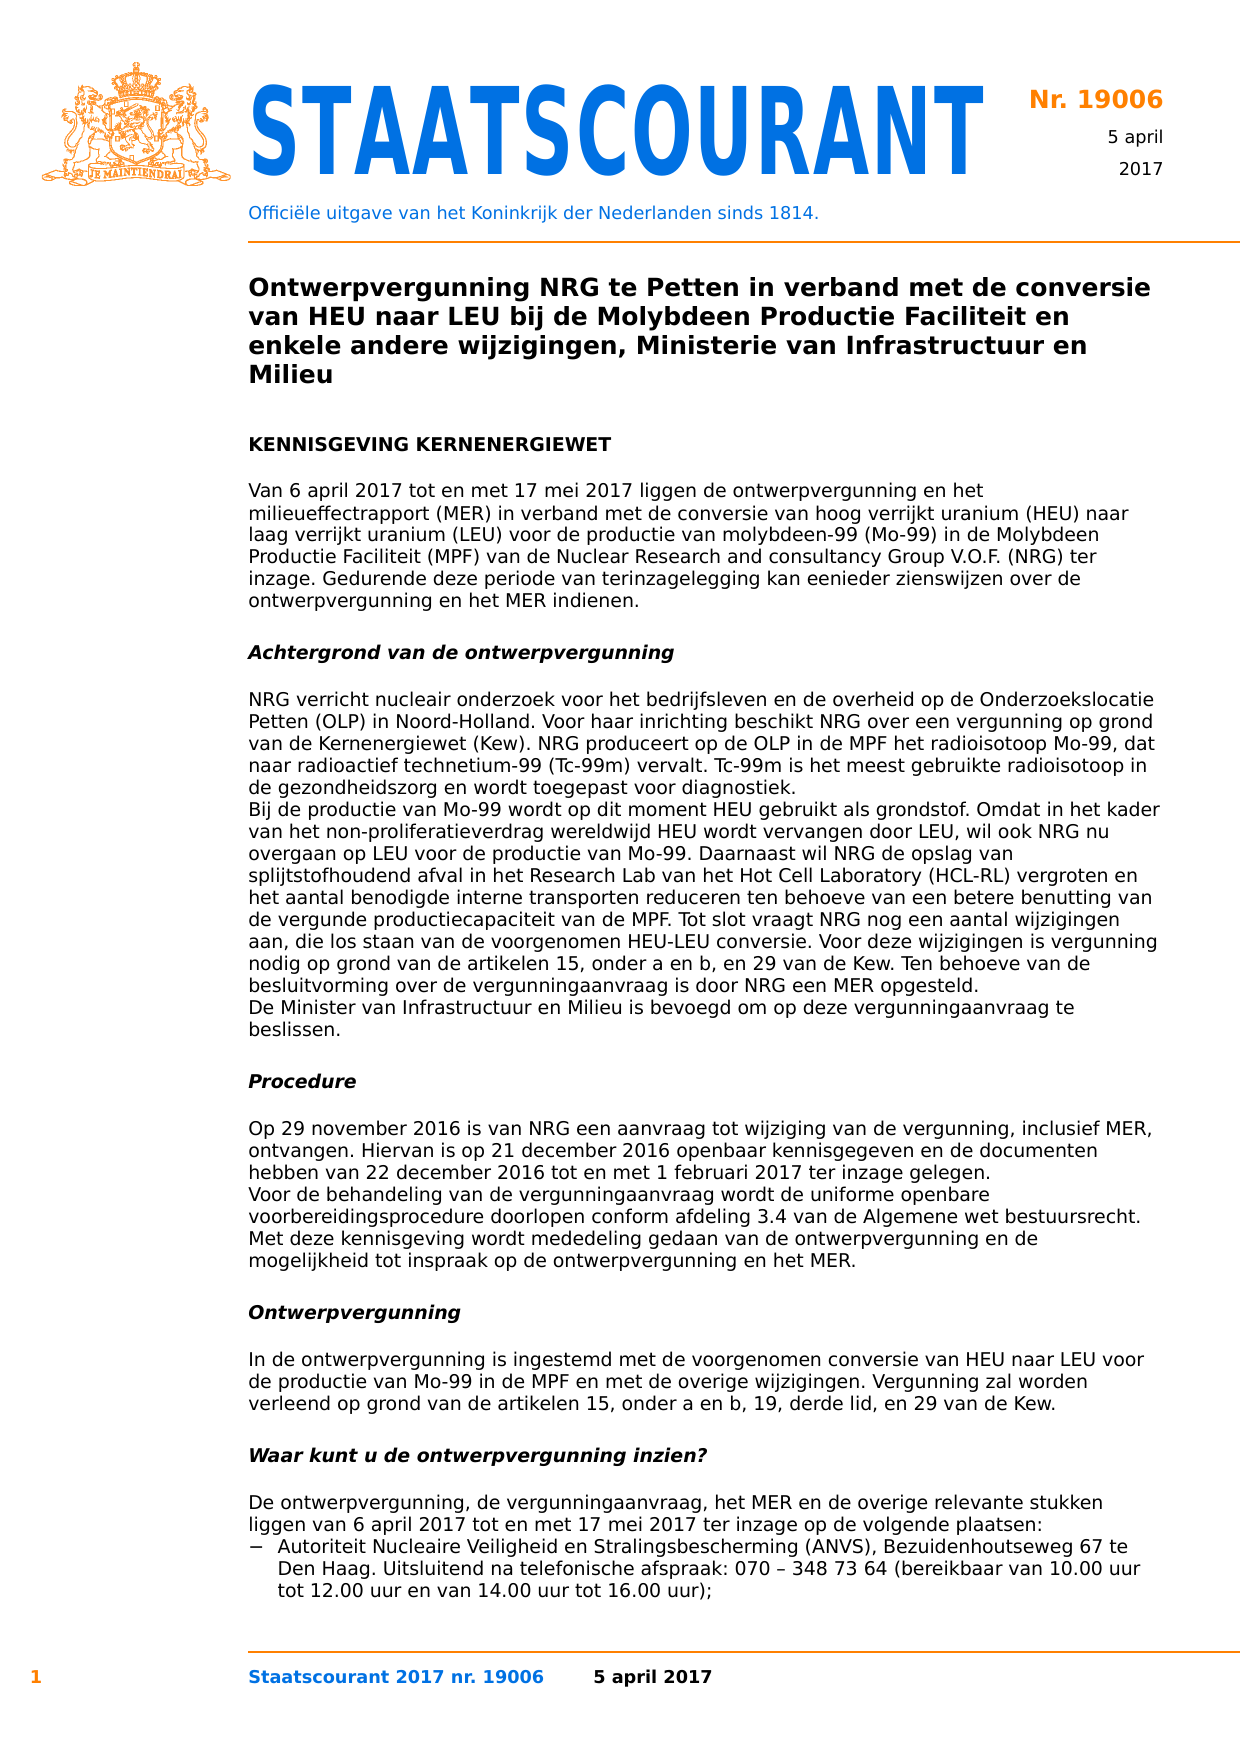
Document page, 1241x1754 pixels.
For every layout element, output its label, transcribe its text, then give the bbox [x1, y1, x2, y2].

table_header STAATSCOURANT [248, 62, 998, 203]
subtitle Achtergrond van de ontwerpvergunning [248, 642, 1163, 664]
table_cell 5 april [998, 121, 1240, 153]
text Bij de productie van Mo-99 wordt op dit moment HEU gebruikt als grondstof. Omdat in het kader van het non-proliferatieverdrag wereldwijd HEU wordt vervangen door LEU, wil ook NRG nu overgaan op LEU voor de productie van Mo-99. Daarnaast wil NRG de opslag van splijtstofhoudend afval in het Research Lab van het Hot Cell Laboratory (HCL-RL) vergroten en het aantal benodigde interne transporten reduceren ten behoeve van een betere benutting van de vergunde productiecapaciteit van de MPF. Tot slot vraagt NRG nog een aantal wijzigingen aan, die los staan van de voorgenomen HEU-LEU conversie. Voor deze wijzigingen is vergunning nodig op grond van de artikelen 15, onder a en b, en 29 van de Kew. Ten behoeve van de besluitvorming over de vergunningaanvraag is door NRG een MER opgesteld. [248, 799, 1163, 997]
text In de ontwerpvergunning is ingestemd met de voorgenomen conversie van HEU naar LEU voor de productie van Mo-99 in de MPF en met de overige wijzigingen. Vergunning zal worden verleend op grond van de artikelen 15, onder a en b, 19, derde lid, en 29 van de Kew. [248, 1349, 1163, 1415]
table_header [25, 62, 248, 241]
subtitle Ontwerpvergunning [248, 1302, 1163, 1324]
text De ontwerpvergunning, de vergunningaanvraag, het MER en de overige relevante stukken liggen van 6 april 2017 tot en met 17 mei 2017 ter inzage op de volgende plaatsen: [248, 1492, 1163, 1536]
subtitle Ontwerpvergunning NRG te Petten in verband met de conversie van HEU naar LEU bij de Molybdeen Productie Faciliteit en enkele andere wijzigingen, Ministerie van Infrastructuur en Milieu [248, 273, 1163, 390]
subtitle KENNISGEVING KERNENERGIEWET [248, 433, 1163, 455]
text Van 6 april 2017 tot en met 17 mei 2017 liggen de ontwerpvergunning en het milieueffectrapport (MER) in verband met de conversie van hoog verrijkt uranium (HEU) naar laag verrijkt uranium (LEU) voor de productie van molybdeen-99 (Mo-99) in de Molybdeen Productie Faciliteit (MPF) van de Nuclear Research and consultancy Group V.O.F. (NRG) ter inzage. Gedurende deze periode van terinzagelegging kan eenieder zienswijzen over de ontwerpvergunning en het MER indienen. [248, 480, 1163, 612]
picture [41, 62, 231, 186]
table_header Nr. 19006 [998, 62, 1240, 121]
text NRG verricht nucleair onderzoek voor het bedrijfsleven en de overheid op de Onderzoekslocatie Petten (OLP) in Noord-Holland. Voor haar inrichting beschikt NRG over een vergunning op grond van de Kernenergiewet (Kew). NRG produceert op de OLP in de MPF het radioisotoop Mo-99, dat naar radioactief technetium-99 (Tc-99m) vervalt. Tc-99m is het meest gebruikte radioisotoop in de gezondheidszorg en wordt toegepast voor diagnostiek. [248, 689, 1163, 799]
text − Autoriteit Nucleaire Veiligheid en Stralingsbescherming (ANVS), Bezuidenhoutseweg 67 te Den Haag. Uitsluitend na telefonische afspraak: 070 – 348 73 64 (bereikbaar van 10.00 uur tot 12.00 uur en van 14.00 uur tot 16.00 uur); [248, 1536, 1163, 1602]
text De Minister van Infrastructuur en Milieu is bevoegd om op deze vergunningaanvraag te beslissen. [248, 997, 1163, 1041]
subtitle Waar kunt u de ontwerpvergunning inzien? [248, 1445, 1163, 1467]
table_cell 2017 [998, 153, 1240, 203]
text Op 29 november 2016 is van NRG een aanvraag tot wijziging van de vergunning, inclusief MER, ontvangen. Hiervan is op 21 december 2016 openbaar kennisgegeven en de documenten hebben van 22 december 2016 tot en met 1 februari 2017 ter inzage gelegen. [248, 1118, 1163, 1184]
text Voor de behandeling van de vergunningaanvraag wordt de uniforme openbare voorbereidingsprocedure doorlopen conform afdeling 3.4 van de Algemene wet bestuursrecht. Met deze kennisgeving wordt mededeling gedaan van de ontwerpvergunning en de mogelijkheid tot inspraak op de ontwerpvergunning en het MER. [248, 1184, 1163, 1272]
subtitle Procedure [248, 1071, 1163, 1093]
table_cell Officiële uitgave van het Koninkrijk der Nederlanden sinds 1814. [248, 203, 1240, 241]
